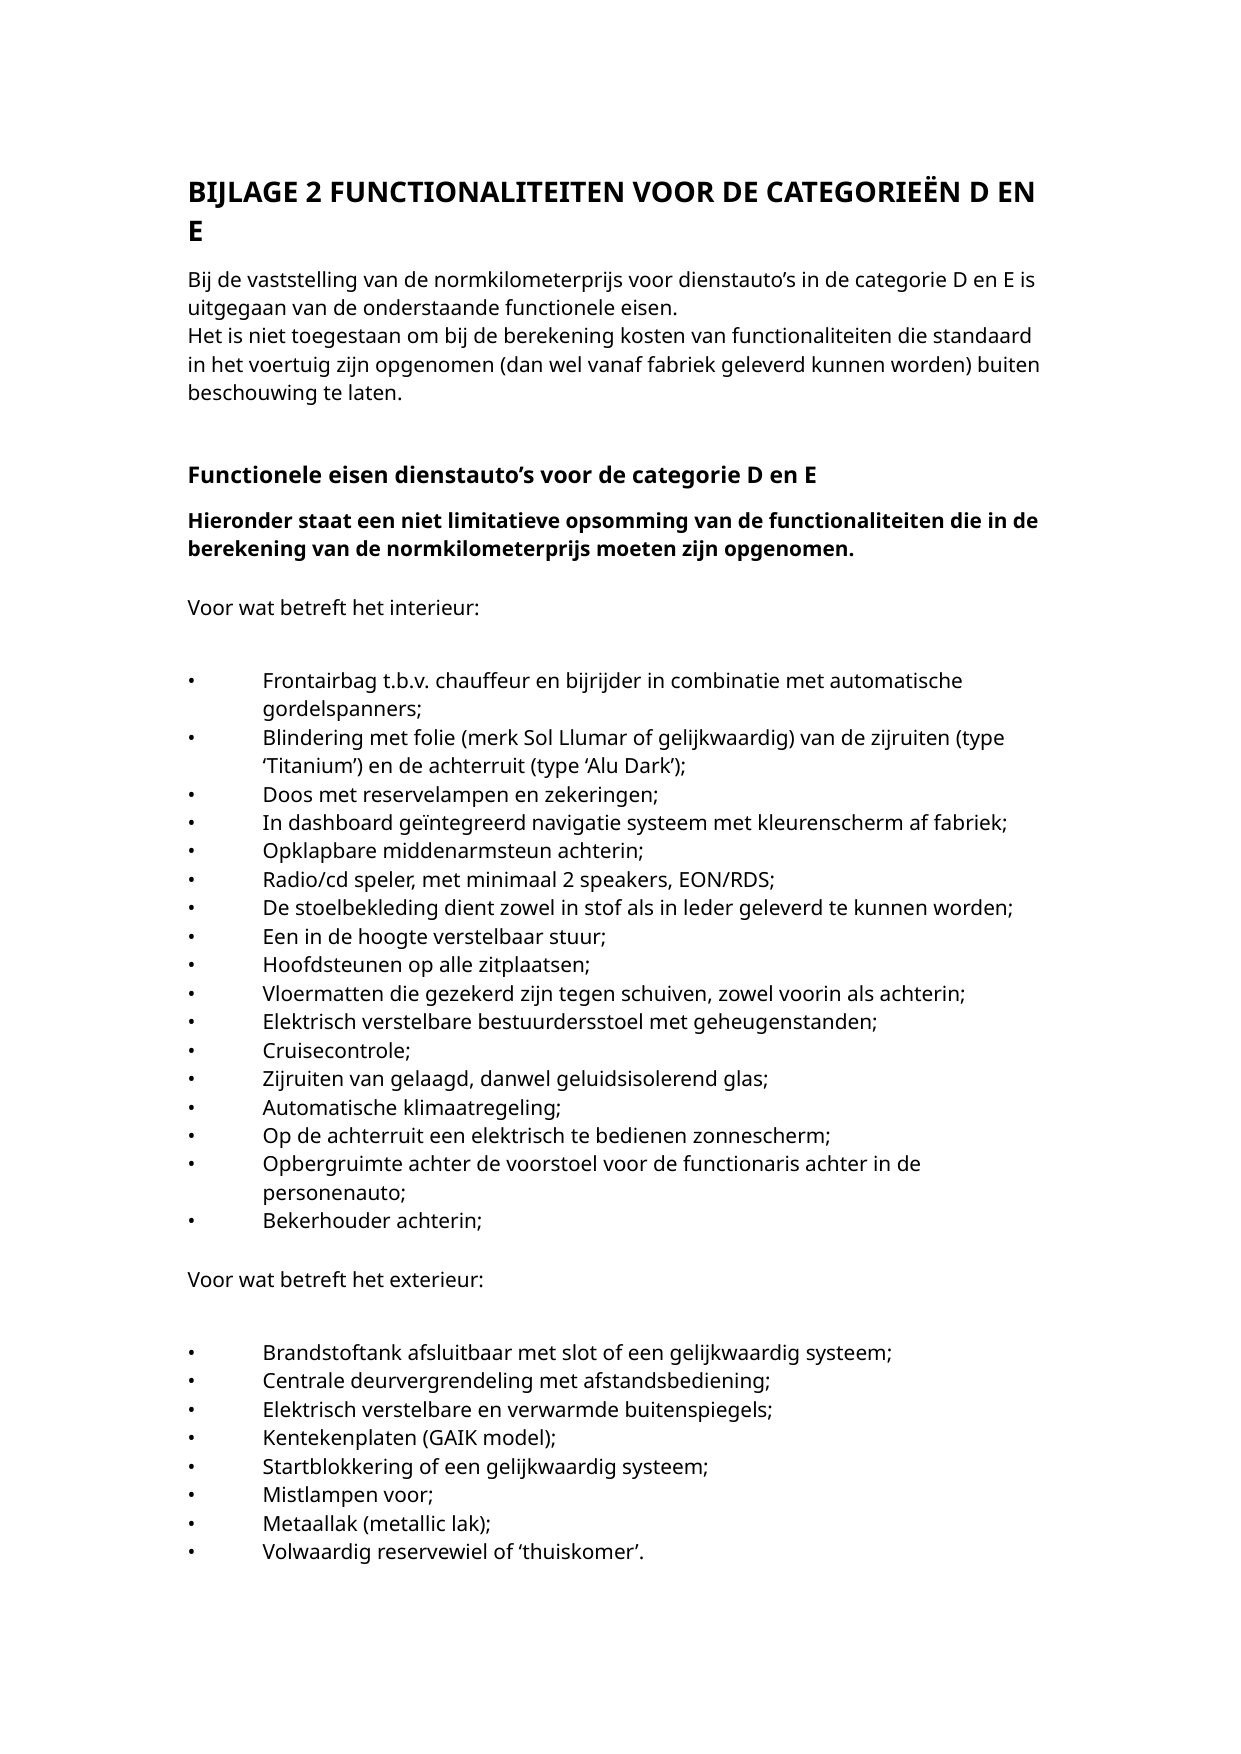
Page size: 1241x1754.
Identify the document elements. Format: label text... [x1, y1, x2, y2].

list Brandstoftank afsluitbaar met slot of een gelijkwaardig systeem; [187, 1338, 1053, 1367]
list Zijruiten van gelaagd, danwel geluidsisolerend glas; [187, 1064, 1053, 1093]
list Metaallak (metallic lak); [187, 1509, 1053, 1537]
subtitle Functionele eisen dienstauto’s voor de categorie D en E [187, 459, 1053, 491]
list Radio/cd speler, met minimaal 2 speakers, EON/RDS; [187, 865, 1053, 893]
list Mistlampen voor; [187, 1480, 1053, 1509]
list Hoofdsteunen op alle zitplaatsen; [187, 950, 1053, 979]
subtitle BIJLAGE 2 FUNCTIONALITEITEN VOOR DE CATEGORIEËN D EN E [187, 172, 1053, 250]
list Elektrisch verstelbare en verwarmde buitenspiegels; [187, 1395, 1053, 1423]
list In dashboard geïntegreerd navigatie systeem met kleurenscherm af fabriek; [187, 808, 1053, 837]
text Bij de vaststelling van de normkilometerprijs voor dienstauto’s in de categorie D en E is uitgegaan van de onderstaande functionele eisen. [187, 265, 1053, 322]
list Blindering met folie (merk Sol Llumar of gelijkwaardig) van de zijruiten (type ‘Titanium’) en de achterruit (type ‘Alu Dark’); [187, 723, 1053, 780]
list Op de achterruit een elektrisch te bedienen zonnescherm; [187, 1121, 1053, 1149]
list Automatische klimaatregeling; [187, 1093, 1053, 1121]
list Centrale deurvergrendeling met afstandsbediening; [187, 1367, 1053, 1395]
list Kentekenplaten (GAIK model); [187, 1423, 1053, 1452]
list Doos met reservelampen en zekeringen; [187, 780, 1053, 808]
list Een in de hoogte verstelbaar stuur; [187, 922, 1053, 950]
list De stoelbekleding dient zowel in stof als in leder geleverd te kunnen worden; [187, 893, 1053, 922]
list Vloermatten die gezekerd zijn tegen schuiven, zowel voorin als achterin; [187, 979, 1053, 1007]
text Het is niet toegestaan om bij de berekening kosten van functionaliteiten die standaard in het voertuig zijn opgenomen (dan wel vanaf fabriek geleverd kunnen worden) buiten beschouwing te laten. [187, 322, 1053, 407]
list Elektrisch verstelbare bestuurdersstoel met geheugenstanden; [187, 1007, 1053, 1036]
list Opbergruimte achter de voorstoel voor de functionaris achter in de personenauto; [187, 1149, 1053, 1206]
list Bekerhouder achterin; [187, 1206, 1053, 1235]
text Voor wat betreft het interieur: [187, 593, 1053, 621]
list Volwaardig reservewiel of ‘thuiskomer’. [187, 1537, 1053, 1566]
list Frontairbag t.b.v. chauffeur en bijrijder in combinatie met automatische gordelspanners; [187, 666, 1053, 723]
list Cruisecontrole; [187, 1036, 1053, 1064]
list Opklapbare middenarmsteun achterin; [187, 837, 1053, 865]
text Voor wat betreft het exterieur: [187, 1265, 1053, 1293]
list Startblokkering of een gelijkwaardig systeem; [187, 1452, 1053, 1480]
text Hieronder staat een niet limitatieve opsomming van de functionaliteiten die in de berekening van de normkilometerprijs moeten zijn opgenomen. [187, 506, 1053, 563]
